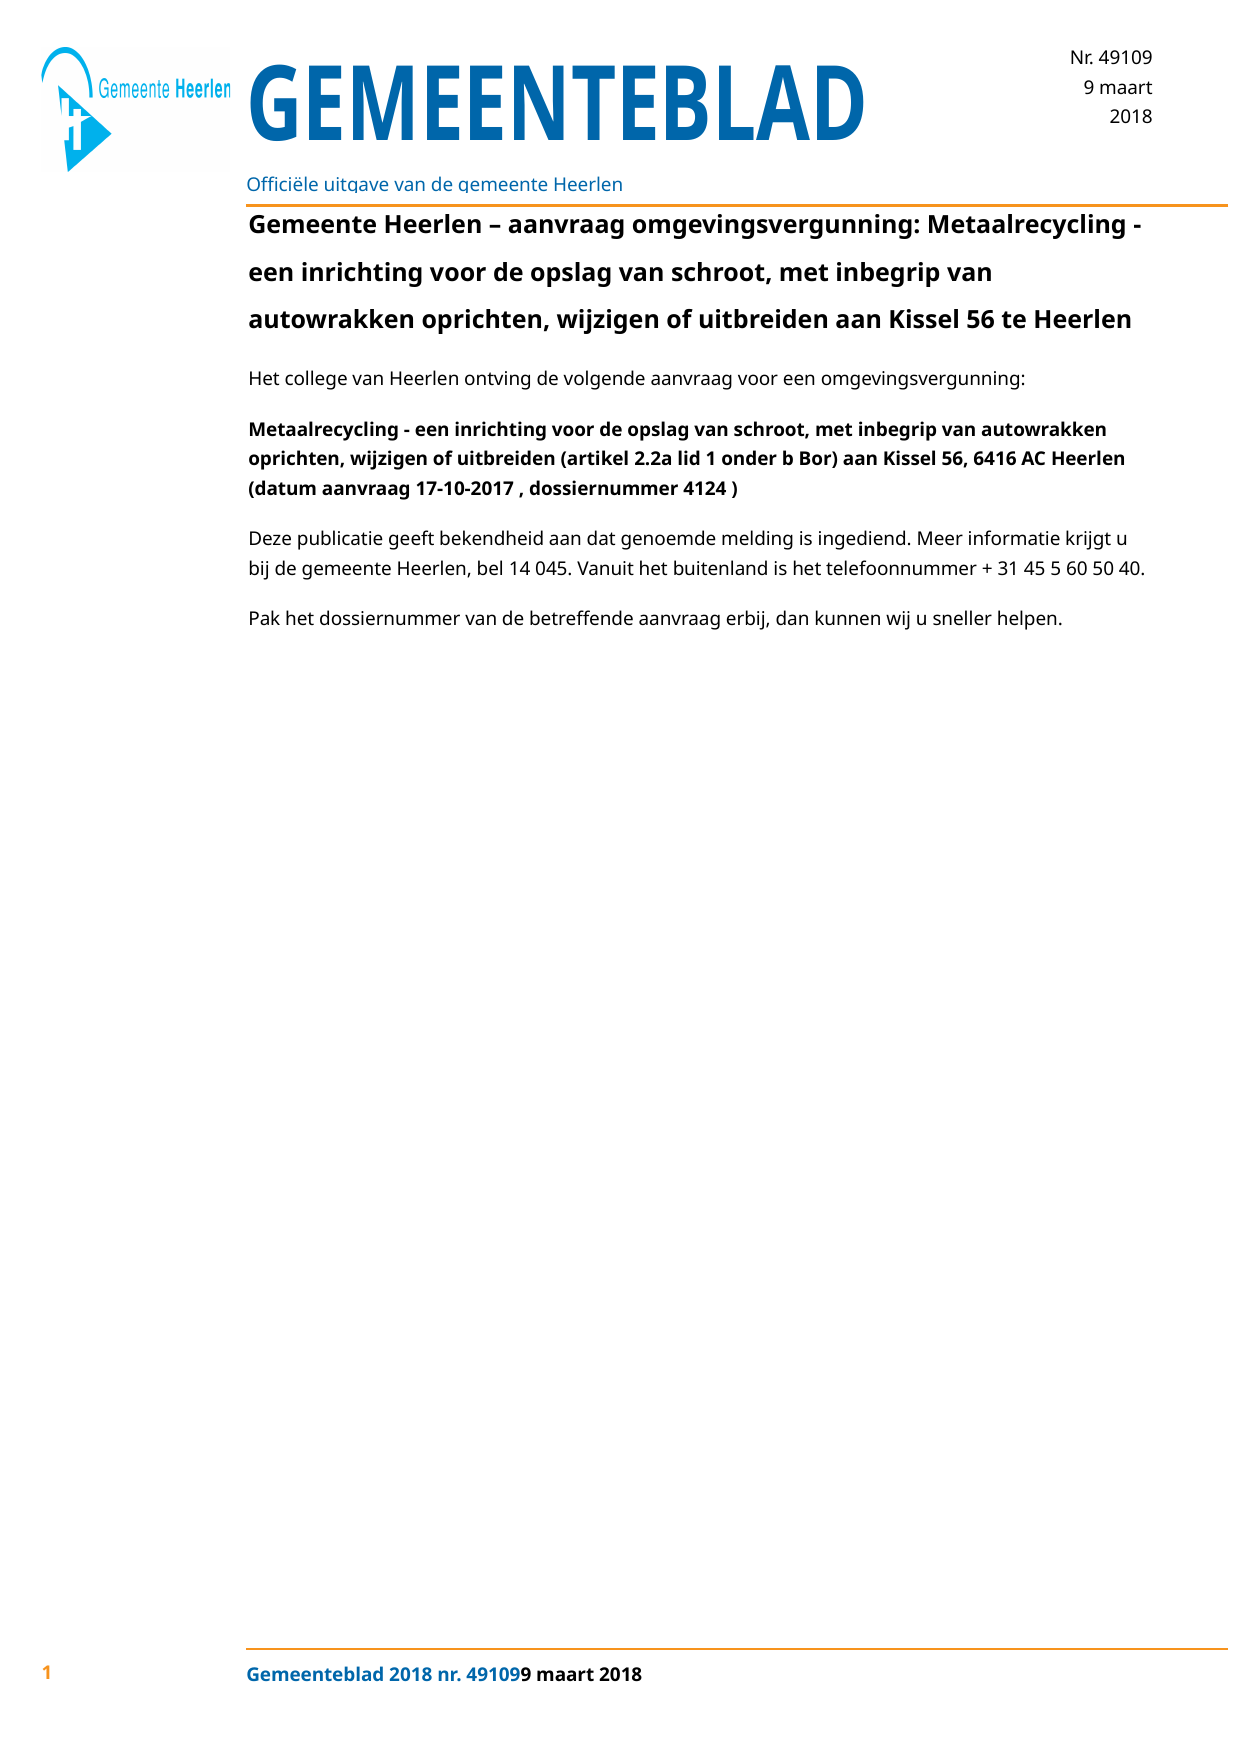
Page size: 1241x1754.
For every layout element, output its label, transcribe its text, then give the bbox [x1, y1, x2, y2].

text Metaalrecycling - een inrichting voor de opslag van schroot, met inbegrip van autowrakken oprichten, wijzigen of uitbreiden (artikel 2.2a lid 1 onder b Bor) aan Kissel 56, 6416 AC Heerlen (datum aanvraag 17-10-2017 , dossiernummer 4124 ) [248, 416, 1152, 501]
text Gemeente Heerlen – aanvraag omgevingsvergunning: Metaalrecycling - een inrichting voor de opslag van schroot, met inbegrip van autowrakken oprichten, wijzigen of uitbreiden aan Kissel 56 te Heerlen [248, 207, 1152, 336]
picture [41, 47, 58, 70]
text Het college van Heerlen ontving de volgende aanvraag voor een omgevingsvergunning: [248, 366, 1152, 391]
text Deze publicatie geeft bekendheid aan dat genoemde melding is ingediend. Meer informatie krijgt u bij de gemeente Heerlen, bel 14 045. Vanuit het buitenland is het telefoonnummer + 31 45 5 60 50 40. [248, 526, 1152, 581]
text Pak het dossiernummer van de betreffende aanvraag erbij, dan kunnen wij u sneller helpen. [248, 606, 1152, 631]
picture [41, 47, 231, 172]
